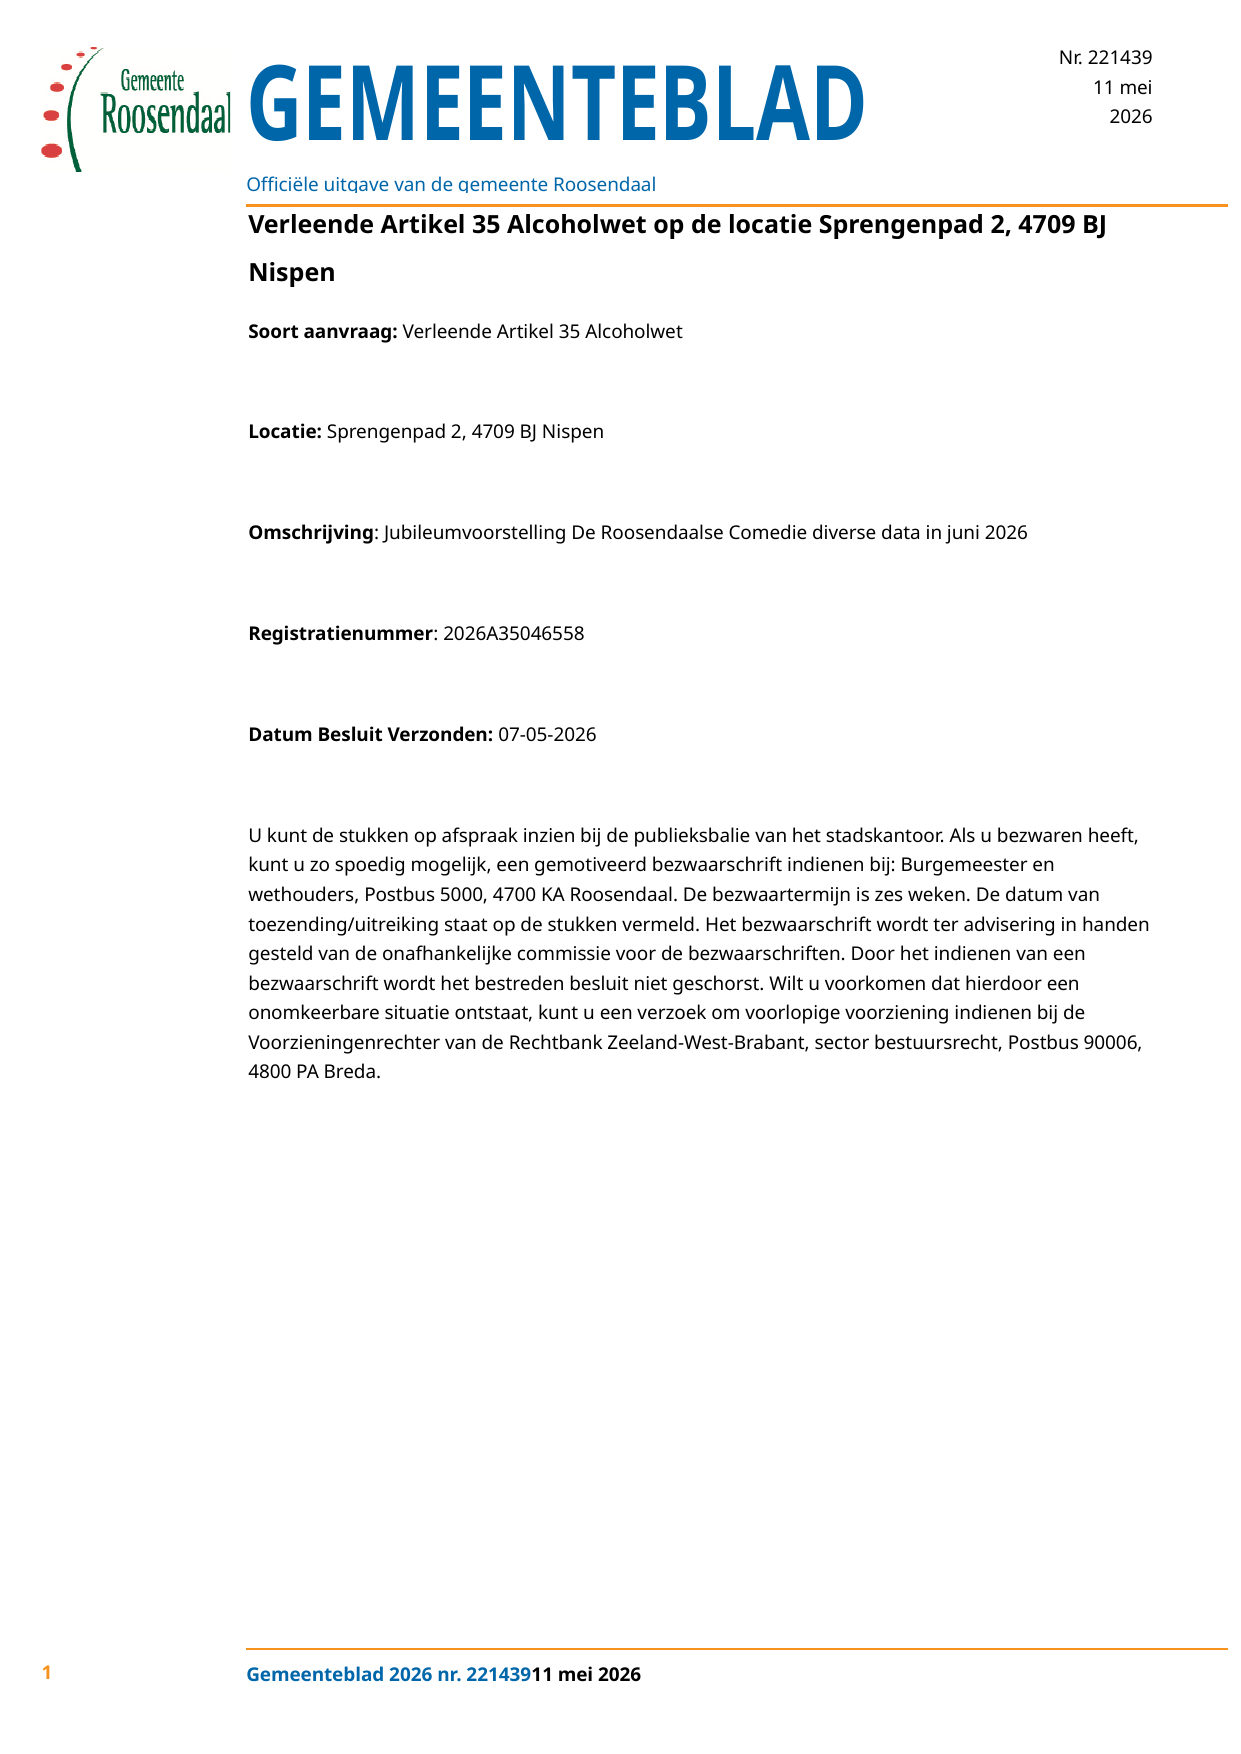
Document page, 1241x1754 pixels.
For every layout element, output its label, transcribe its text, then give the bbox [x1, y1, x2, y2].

text Datum Besluit Verzonden: 07-05-2026 [248, 721, 1152, 747]
text Locatie: Sprengenpad 2, 4709 BJ Nispen [248, 419, 1152, 444]
text Soort aanvraag: Verleende Artikel 35 Alcoholwet [248, 318, 1152, 344]
picture [41, 47, 231, 172]
text Omschrijving: Jubileumvoorstelling De Roosendaalse Comedie diverse data in juni 2026 [248, 519, 1152, 545]
text Registratienummer: 2026A35046558 [248, 620, 1152, 646]
text Verleende Artikel 35 Alcoholwet op de locatie Sprengenpad 2, 4709 BJ Nispen [248, 207, 1152, 288]
text U kunt de stukken op afspraak inzien bij de publieksbalie van het stadskantoor. Als u bezwaren heeft, kunt u zo spoedig mogelijk, een gemotiveerd bezwaarschrift indienen bij: Burgemeester en wethouders, Postbus 5000, 4700 KA Roosendaal. De bezwaartermijn is zes weken. De datum van toezending/uitreiking staat op de stukken vermeld. Het bezwaarschrift wordt ter advisering in handen gesteld van de onafhankelijke commissie voor de bezwaarschriften. Door het indienen van een bezwaarschrift wordt het bestreden besluit niet geschorst. Wilt u voorkomen dat hierdoor een onomkeerbare situatie ontstaat, kunt u een verzoek om voorlopige voorziening indienen bij de Voorzieningenrechter van de Rechtbank Zeeland-West-Brabant, sector bestuursrecht, Postbus 90006, 4800 PA Breda. [248, 822, 1152, 1084]
